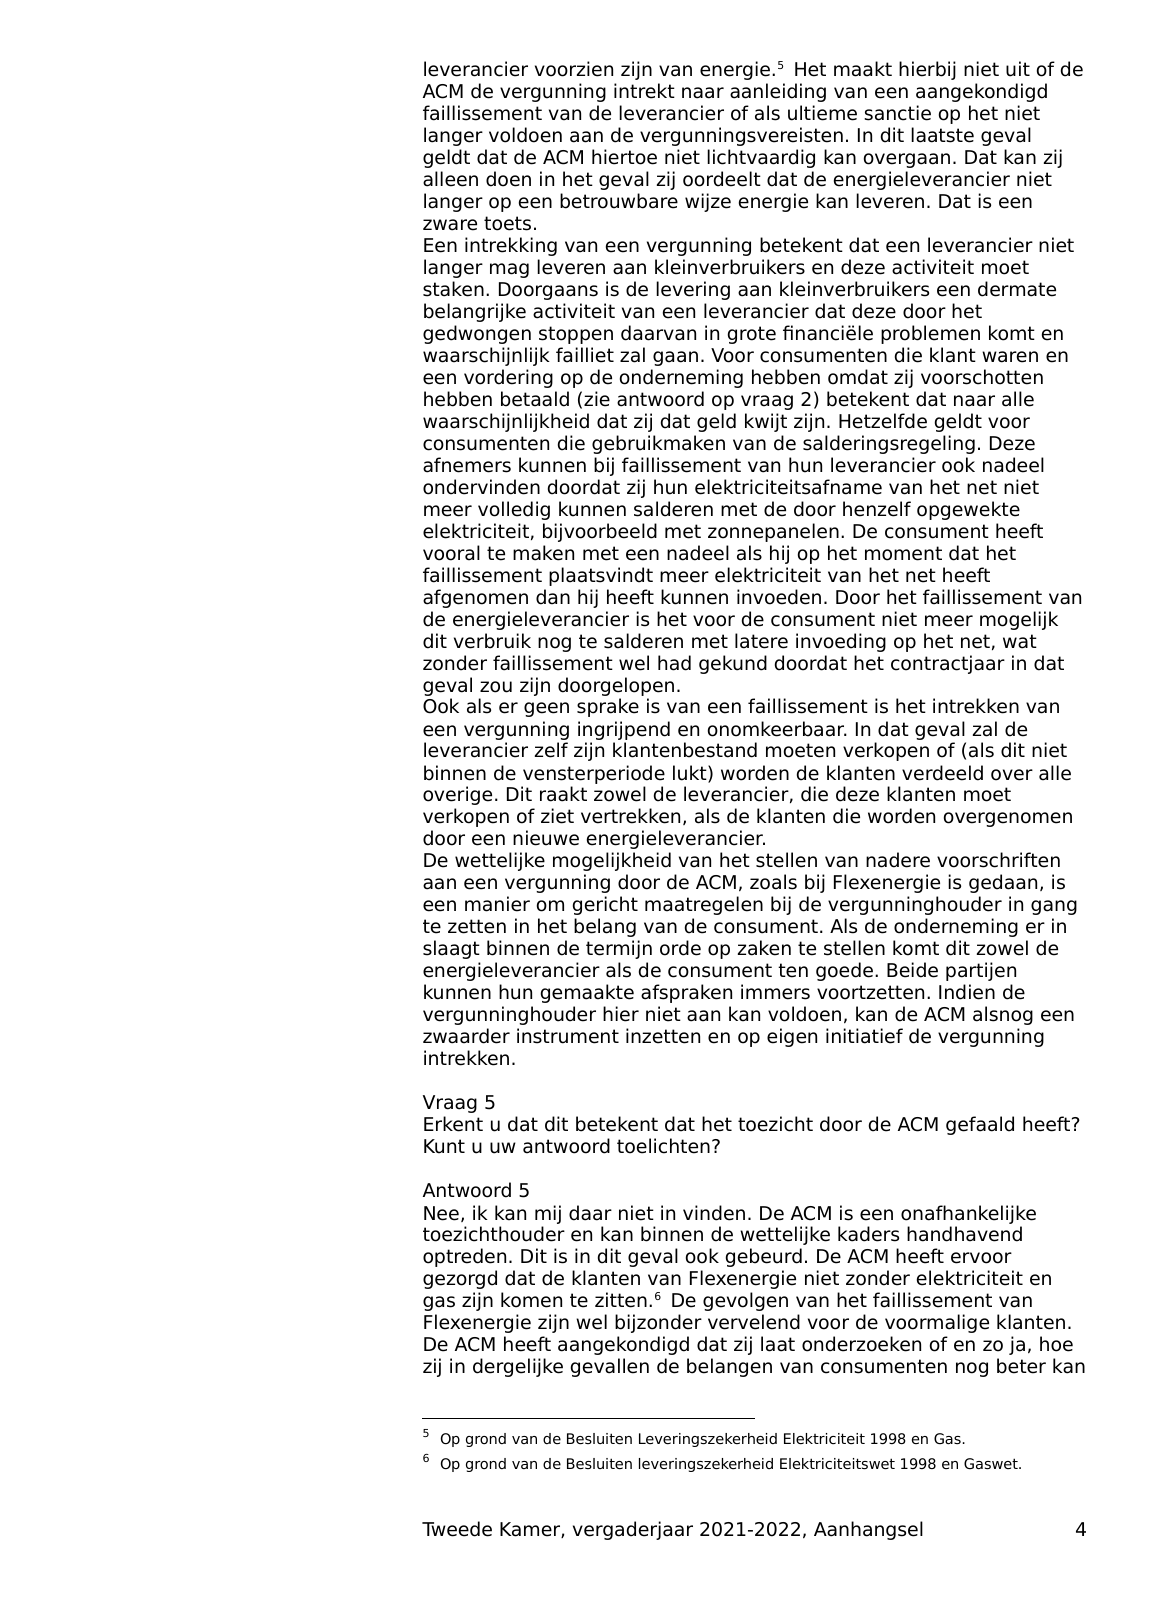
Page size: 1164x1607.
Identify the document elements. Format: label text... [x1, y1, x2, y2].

text Een intrekking van een vergunning betekent dat een leverancier niet langer mag leveren aan kleinverbruikers en deze activiteit moet staken. Doorgaans is de levering aan kleinverbruikers een dermate belangrijke activiteit van een leverancier dat deze door het gedwongen stoppen daarvan in grote financiële problemen komt en waarschijnlijk failliet zal gaan. Voor consumenten die klant waren en een vordering op de onderneming hebben omdat zij voorschotten hebben betaald (zie antwoord op vraag 2) betekent dat naar alle waarschijnlijkheid dat zij dat geld kwijt zijn. Hetzelfde geldt voor consumenten die gebruikmaken van de salderingsregeling. Deze afnemers kunnen bij faillissement van hun leverancier ook nadeel ondervinden doordat zij hun elektriciteitsafname van het net niet meer volledig kunnen salderen met de door henzelf opgewekte elektriciteit, bijvoorbeeld met zonnepanelen. De consument heeft vooral te maken met een nadeel als hij op het moment dat het faillissement plaatsvindt meer elektriciteit van het net heeft afgenomen dan hij heeft kunnen invoeden. Door het faillissement van de energieleverancier is het voor de consument niet meer mogelijk dit verbruik nog te salderen met latere invoeding op het net, wat zonder faillissement wel had gekund doordat het contractjaar in dat geval zou zijn doorgelopen. [422, 235, 1087, 696]
text Erkent u dat dit betekent dat het toezicht door de ACM gefaald heeft? Kunt u uw antwoord toelichten? [422, 1114, 1087, 1158]
text Ook als er geen sprake is van een faillissement is het intrekken van een vergunning ingrijpend en onomkeerbaar. In dat geval zal de leverancier zelf zijn klantenbestand moeten verkopen of (als dit niet binnen de vensterperiode lukt) worden de klanten verdeeld over alle overige. Dit raakt zowel de leverancier, die deze klanten moet verkopen of ziet vertrekken, als de klanten die worden overgenomen door een nieuwe energieleverancier. [422, 696, 1087, 850]
text leverancier voorzien zijn van energie. Het maakt hierbij niet uit of de ACM de vergunning intrekt naar aanleiding van een aangekondigd faillissement van de leverancier of als ultieme sanctie op het niet langer voldoen aan de vergunningsvereisten. In dit laatste geval geldt dat de ACM hiertoe niet lichtvaardig kan overgaan. Dat kan zij alleen doen in het geval zij oordeelt dat de energieleverancier niet langer op een betrouwbare wijze energie kan leveren. Dat is een zware toets. [422, 59, 1087, 235]
text Op grond van de Besluiten leveringszekerheid Elektriciteitswet 1998 en Gaswet. [422, 1452, 1087, 1474]
text Op grond van de Besluiten Leveringszekerheid Elektriciteit 1998 en Gas. [422, 1427, 1087, 1449]
text Antwoord 5 [422, 1180, 1087, 1202]
text Nee, ik kan mij daar niet in vinden. De ACM is een onafhankelijke toezichthouder en kan binnen de wettelijke kaders handhavend optreden. Dit is in dit geval ook gebeurd. De ACM heeft ervoor gezorgd dat de klanten van Flexenergie niet zonder elektriciteit en gas zijn komen te zitten. De gevolgen van het faillissement van Flexenergie zijn wel bijzonder vervelend voor de voormalige klanten. De ACM heeft aangekondigd dat zij laat onderzoeken of en zo ja, hoe zij in dergelijke gevallen de belangen van consumenten nog beter kan [422, 1202, 1087, 1378]
text De wettelijke mogelijkheid van het stellen van nadere voorschriften aan een vergunning door de ACM, zoals bij Flexenergie is gedaan, is een manier om gericht maatregelen bij de vergunninghouder in gang te zetten in het belang van de consument. Als de onderneming er in slaagt binnen de termijn orde op zaken te stellen komt dit zowel de energieleverancier als de consument ten goede. Beide partijen kunnen hun gemaakte afspraken immers voortzetten. Indien de vergunninghouder hier niet aan kan voldoen, kan de ACM alsnog een zwaarder instrument inzetten en op eigen initiatief de vergunning intrekken. [422, 850, 1087, 1070]
text Vraag 5 [422, 1092, 1087, 1114]
